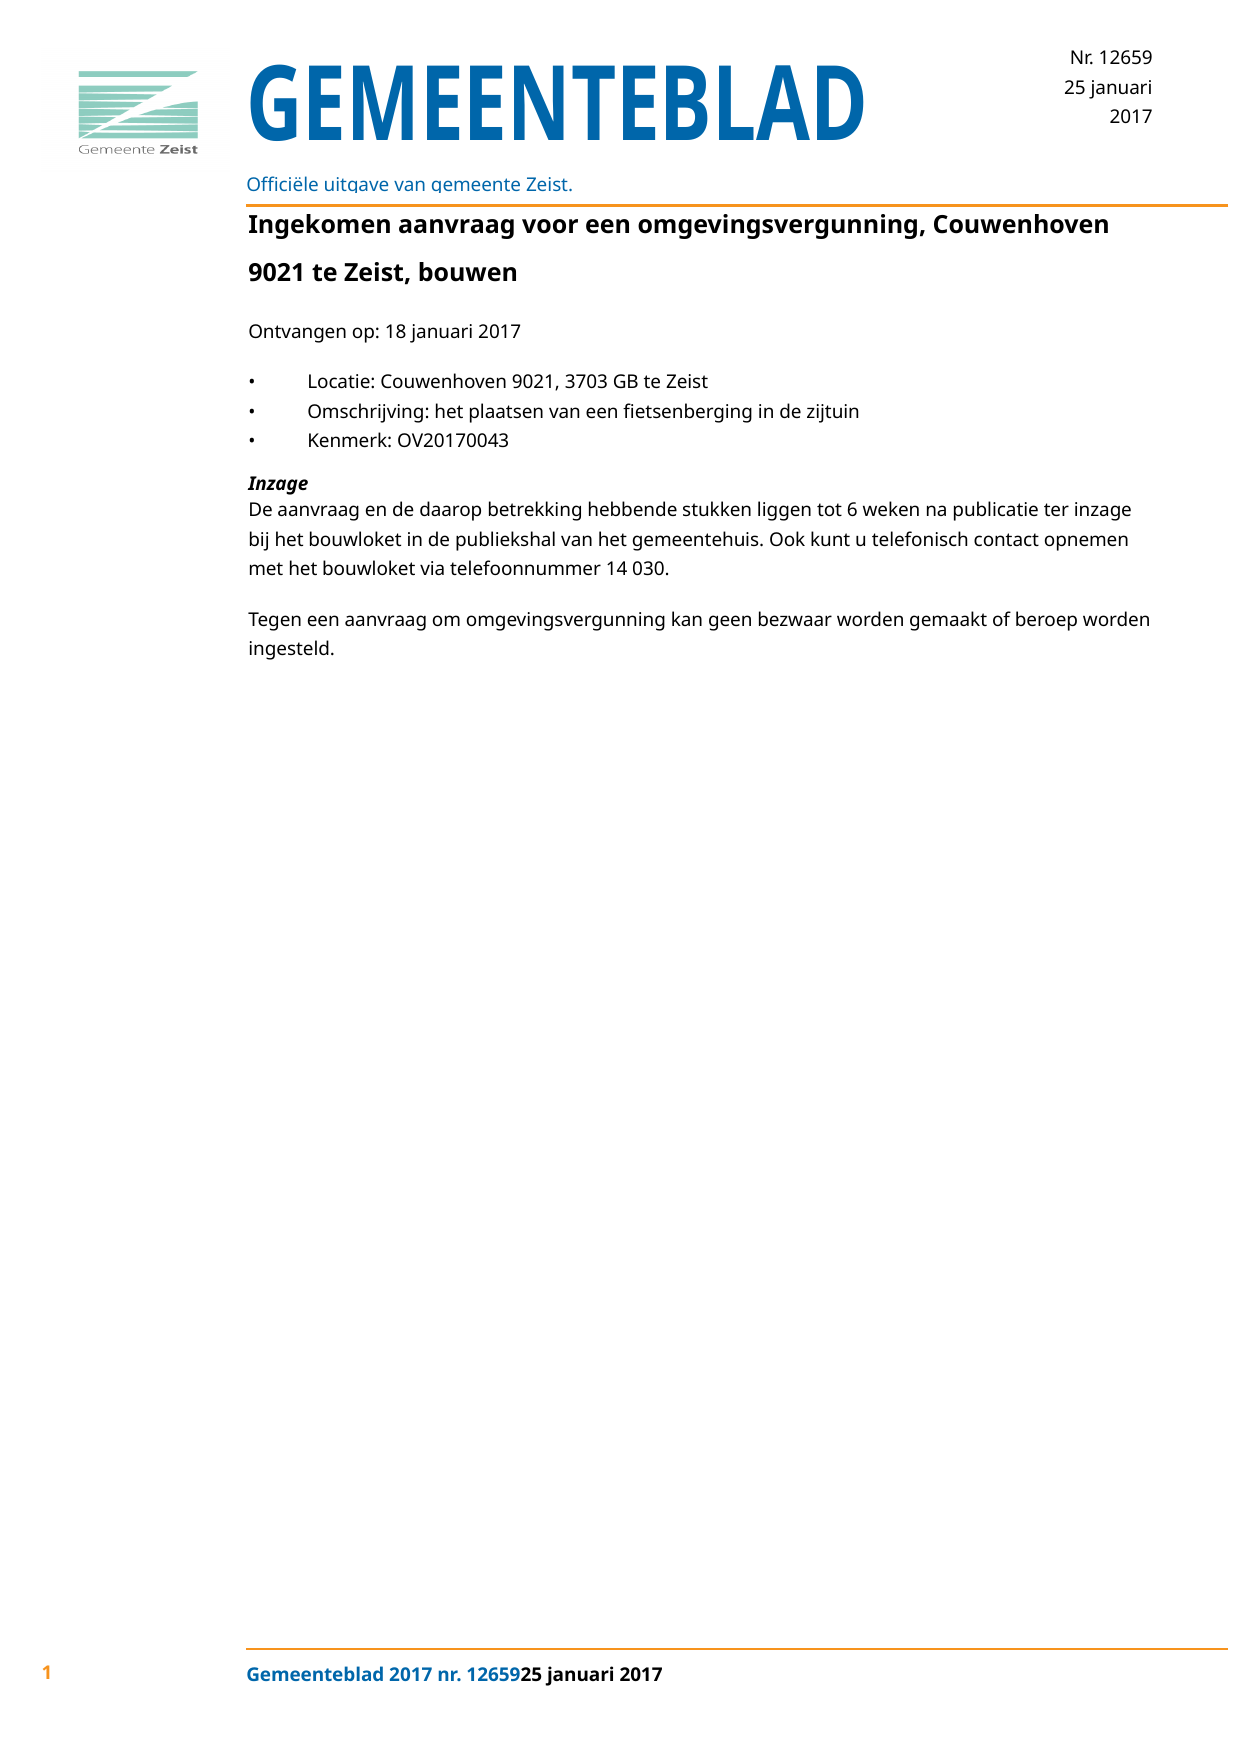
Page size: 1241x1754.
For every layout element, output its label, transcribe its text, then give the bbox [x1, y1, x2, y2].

picture [41, 47, 231, 172]
text De aanvraag en de daarop betrekking hebbende stukken liggen tot 6 weken na publicatie ter inzage bij het bouwloket in de publiekshal van het gemeentehuis. Ook kunt u telefonisch contact opnemen met het bouwloket via telefoonnummer 14 030. [248, 496, 1152, 581]
text Ingekomen aanvraag voor een omgevingsvergunning, Couwenhoven 9021 te Zeist, bouwen [248, 207, 1152, 288]
list Kenmerk: OV20170043 [248, 427, 1152, 453]
list Locatie: Couwenhoven 9021, 3703 GB te Zeist [248, 368, 1152, 394]
list Omschrijving: het plaatsen van een fietsenberging in de zijtuin [248, 398, 1152, 424]
text Inzage [248, 471, 1152, 496]
text Tegen een aanvraag om omgevingsvergunning kan geen bezwaar worden gemaakt of beroep worden ingesteld. [248, 606, 1152, 661]
text Ontvangen op: 18 januari 2017 [248, 318, 1152, 344]
